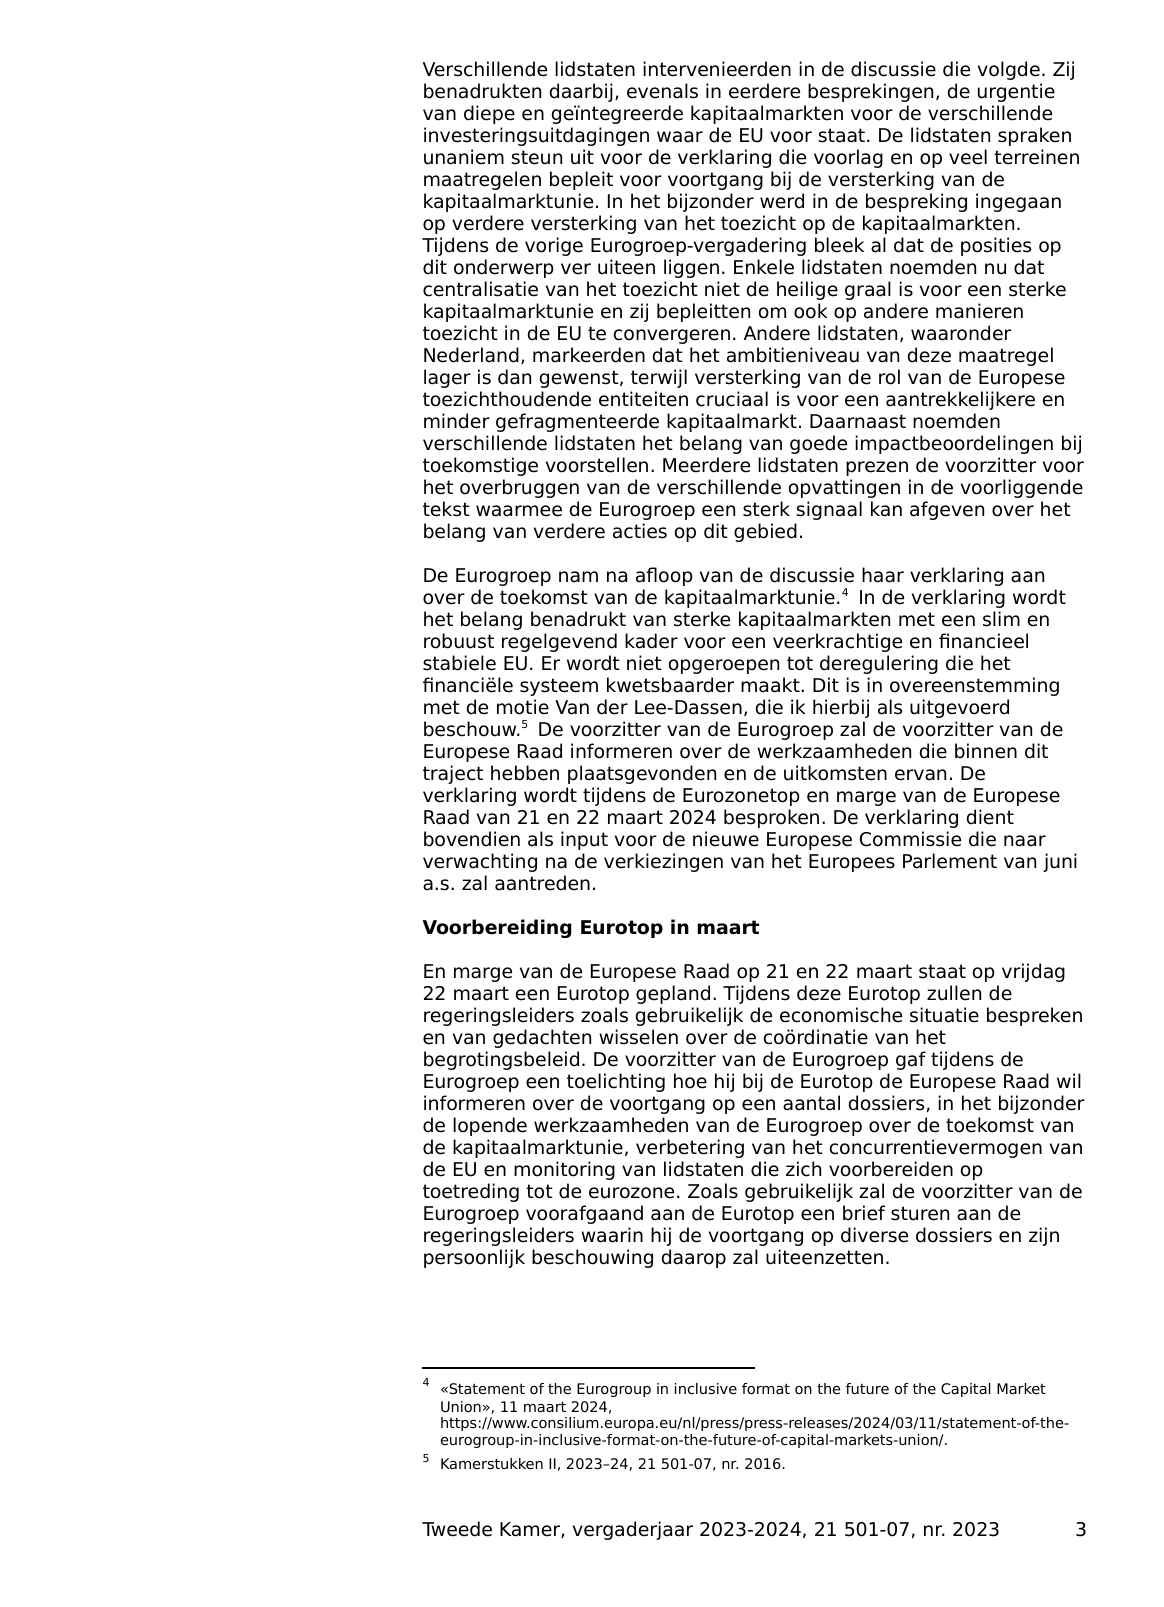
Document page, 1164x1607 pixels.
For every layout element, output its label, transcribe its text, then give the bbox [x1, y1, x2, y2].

text Kamerstukken II, 2023–24, 21 501-07, nr. 2016. [422, 1452, 1087, 1474]
subtitle Voorbereiding Eurotop in maart [422, 917, 1087, 939]
text «Statement of the Eurogroup in inclusive format on the future of the Capital Market Union», 11 maart 2024, https://www.consilium.europa.eu/nl/press/press-releases/2024/03/11/statement-of-the-eurogroup-in-inclusive-format-on-the-future-of-capital-markets-union/. [422, 1377, 1087, 1449]
text De Eurogroep nam na afloop van de discussie haar verklaring aan over de toekomst van de kapitaalmarktunie. In de verklaring wordt het belang benadrukt van sterke kapitaalmarkten met een slim en robuust regelgevend kader voor een veerkrachtige en financieel stabiele EU. Er wordt niet opgeroepen tot deregulering die het financiële systeem kwetsbaarder maakt. Dit is in overeenstemming met de motie Van der Lee-Dassen, die ik hierbij als uitgevoerd beschouw. De voorzitter van de Eurogroep zal de voorzitter van de Europese Raad informeren over de werkzaamheden die binnen dit traject hebben plaatsgevonden en de uitkomsten ervan. De verklaring wordt tijdens de Eurozonetop en marge van de Europese Raad van 21 en 22 maart 2024 besproken. De verklaring dient bovendien als input voor de nieuwe Europese Commissie die naar verwachting na de verkiezingen van het Europees Parlement van juni a.s. zal aantreden. [422, 565, 1087, 894]
text Verschillende lidstaten intervenieerden in de discussie die volgde. Zij benadrukten daarbij, evenals in eerdere besprekingen, de urgentie van diepe en geïntegreerde kapitaalmarkten voor de verschillende investeringsuitdagingen waar de EU voor staat. De lidstaten spraken unaniem steun uit voor de verklaring die voorlag en op veel terreinen maatregelen bepleit voor voortgang bij de versterking van de kapitaalmarktunie. In het bijzonder werd in de bespreking ingegaan op verdere versterking van het toezicht op de kapitaalmarkten. Tijdens de vorige Eurogroep-vergadering bleek al dat de posities op dit onderwerp ver uiteen liggen. Enkele lidstaten noemden nu dat centralisatie van het toezicht niet de heilige graal is voor een sterke kapitaalmarktunie en zij bepleitten om ook op andere manieren toezicht in de EU te convergeren. Andere lidstaten, waaronder Nederland, markeerden dat het ambitieniveau van deze maatregel lager is dan gewenst, terwijl versterking van de rol van de Europese toezichthoudende entiteiten cruciaal is voor een aantrekkelijkere en minder gefragmenteerde kapitaalmarkt. Daarnaast noemden verschillende lidstaten het belang van goede impactbeoordelingen bij toekomstige voorstellen. Meerdere lidstaten prezen de voorzitter voor het overbruggen van de verschillende opvattingen in de voorliggende tekst waarmee de Eurogroep een sterk signaal kan afgeven over het belang van verdere acties op dit gebied. [422, 59, 1087, 543]
text En marge van de Europese Raad op 21 en 22 maart staat op vrijdag 22 maart een Eurotop gepland. Tijdens deze Eurotop zullen de regeringsleiders zoals gebruikelijk de economische situatie bespreken en van gedachten wisselen over de coördinatie van het begrotingsbeleid. De voorzitter van de Eurogroep gaf tijdens de Eurogroep een toelichting hoe hij bij de Eurotop de Europese Raad wil informeren over de voortgang op een aantal dossiers, in het bijzonder de lopende werkzaamheden van de Eurogroep over de toekomst van de kapitaalmarktunie, verbetering van het concurrentievermogen van de EU en monitoring van lidstaten die zich voorbereiden op toetreding tot de eurozone. Zoals gebruikelijk zal de voorzitter van de Eurogroep voorafgaand aan de Eurotop een brief sturen aan de regeringsleiders waarin hij de voortgang op diverse dossiers en zijn persoonlijk beschouwing daarop zal uiteenzetten. [422, 961, 1087, 1268]
